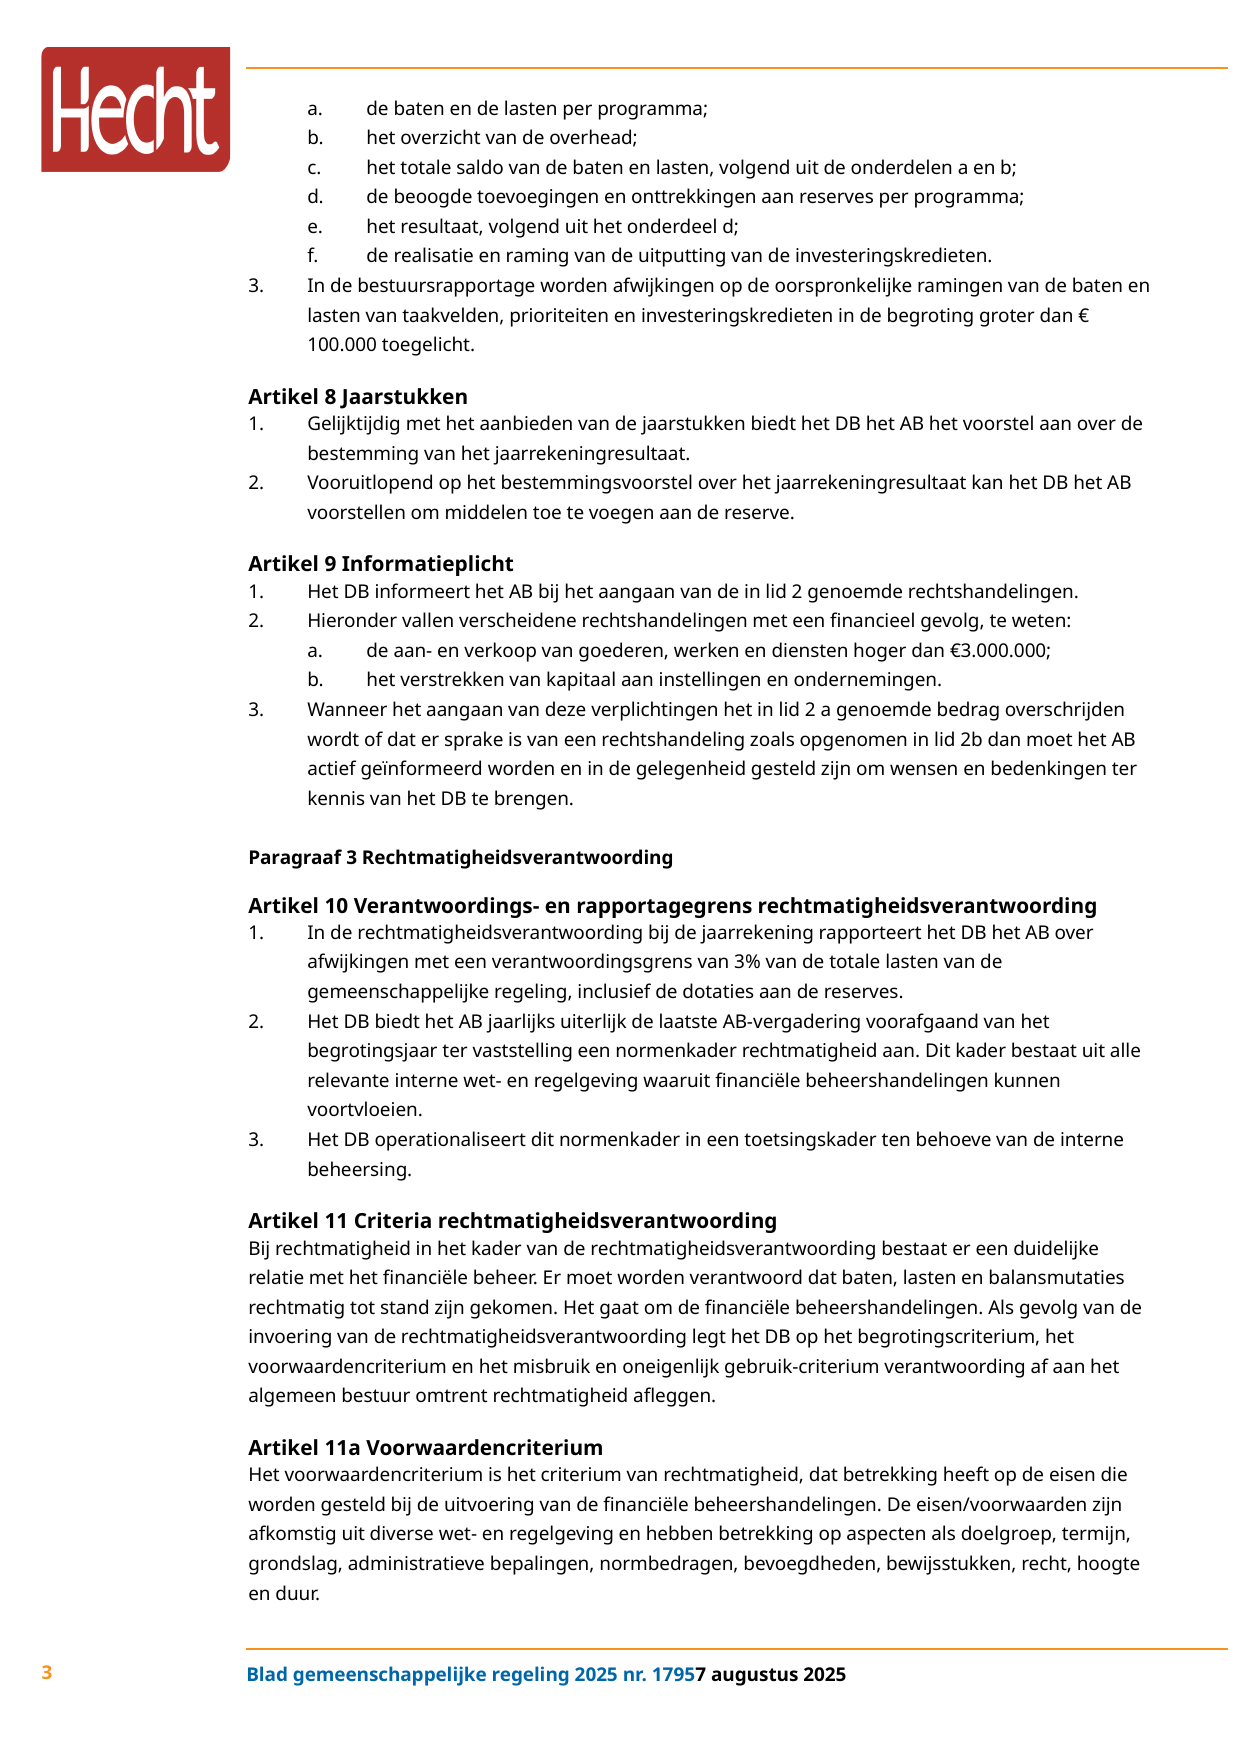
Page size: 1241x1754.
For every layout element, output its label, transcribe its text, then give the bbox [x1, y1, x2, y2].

list het resultaat, volgend uit het onderdeel d; [307, 213, 1152, 239]
list de baten en de lasten per programma; [307, 95, 1152, 121]
list het overzicht van de overhead; [307, 124, 1152, 150]
list Het DB informeert het AB bij het aangaan van de in lid 2 genoemde rechtshandelingen. [248, 578, 1152, 604]
list de realisatie en raming van de uitputting van de investeringskredieten. [307, 243, 1152, 268]
text Artikel 8 Jaarstukken [248, 382, 1152, 410]
list Wanneer het aangaan van deze verplichtingen het in lid 2 a genoemde bedrag overschrijden wordt of dat er sprake is van een rechtshandeling zoals opgenomen in lid 2b dan moet het AB actief geïnformeerd worden en in de gelegenheid gesteld zijn om wensen en bedenkingen ter kennis van het DB te brengen. [248, 696, 1152, 811]
list In de rechtmatigheidsverantwoording bij de jaarrekening rapporteert het DB het AB over afwijkingen met een verantwoordingsgrens van 3% van de totale lasten van de gemeenschappelijke regeling, inclusief de dotaties aan de reserves. [248, 919, 1152, 1004]
list Gelijktijdig met het aanbieden van de jaarstukken biedt het DB het AB het voorstel aan over de bestemming van het jaarrekeningresultaat. [248, 410, 1152, 466]
list het verstrekken van kapitaal aan instellingen en ondernemingen. [307, 667, 1152, 692]
list het totale saldo van de baten en lasten, volgend uit de onderdelen a en b; [307, 154, 1152, 180]
list Het DB biedt het AB jaarlijks uiterlijk de laatste AB-vergadering voorafgaand van het begrotingsjaar ter vaststelling een normenkader rechtmatigheid aan. Dit kader bestaat uit alle relevante interne wet- en regelgeving waaruit financiële beheershandelingen kunnen voortvloeien. [248, 1008, 1152, 1122]
list de aan- en verkoop van goederen, werken en diensten hoger dan €3.000.000; [307, 637, 1152, 663]
list In de bestuursrapportage worden afwijkingen op de oorspronkelijke ramingen van de baten en lasten van taakvelden, prioriteiten en investeringskredieten in de begroting groter dan € 100.000 toegelicht. [248, 272, 1152, 357]
picture [41, 47, 231, 172]
text Artikel 11 Criteria rechtmatigheidsverantwoording [248, 1206, 1152, 1235]
text Artikel 10 Verantwoordings- en rapportagegrens rechtmatigheidsverantwoording [248, 891, 1152, 919]
list Het DB operationaliseert dit normenkader in een toetsingskader ten behoeve van de interne beheersing. [248, 1126, 1152, 1182]
text Bij rechtmatigheid in het kader van de rechtmatigheidsverantwoording bestaat er een duidelijke relatie met het financiële beheer. Er moet worden verantwoord dat baten, lasten en balansmutaties rechtmatig tot stand zijn gekomen. Het gaat om de financiële beheershandelingen. Als gevolg van de invoering van de rechtmatigheidsverantwoording legt het DB op het begrotingscriterium, het voorwaardencriterium en het misbruik en oneigenlijk gebruik-criterium verantwoording af aan het algemeen bestuur omtrent rechtmatigheid afleggen. [248, 1235, 1152, 1408]
list de beoogde toevoegingen en onttrekkingen aan reserves per programma; [307, 183, 1152, 209]
list Hieronder vallen verscheidene rechtshandelingen met een financieel gevolg, te weten: [248, 607, 1152, 633]
text Artikel 11a Voorwaardencriterium [248, 1433, 1152, 1461]
text Het voorwaardencriterium is het criterium van rechtmatigheid, dat betrekking heeft op de eisen die worden gesteld bij de uitvoering van de financiële beheershandelingen. De eisen/voorwaarden zijn afkomstig uit diverse wet- en regelgeving en hebben betrekking op aspecten als doelgroep, termijn, grondslag, administratieve bepalingen, normbedragen, bevoegdheden, bewijsstukken, recht, hoogte en duur. [248, 1461, 1152, 1606]
list Vooruitlopend op het bestemmingsvoorstel over het jaarrekeningresultaat kan het DB het AB voorstellen om middelen toe te voegen aan de reserve. [248, 469, 1152, 525]
text Paragraaf 3 Rechtmatigheidsverantwoording [248, 844, 1152, 870]
text Artikel 9 Informatieplicht [248, 549, 1152, 578]
